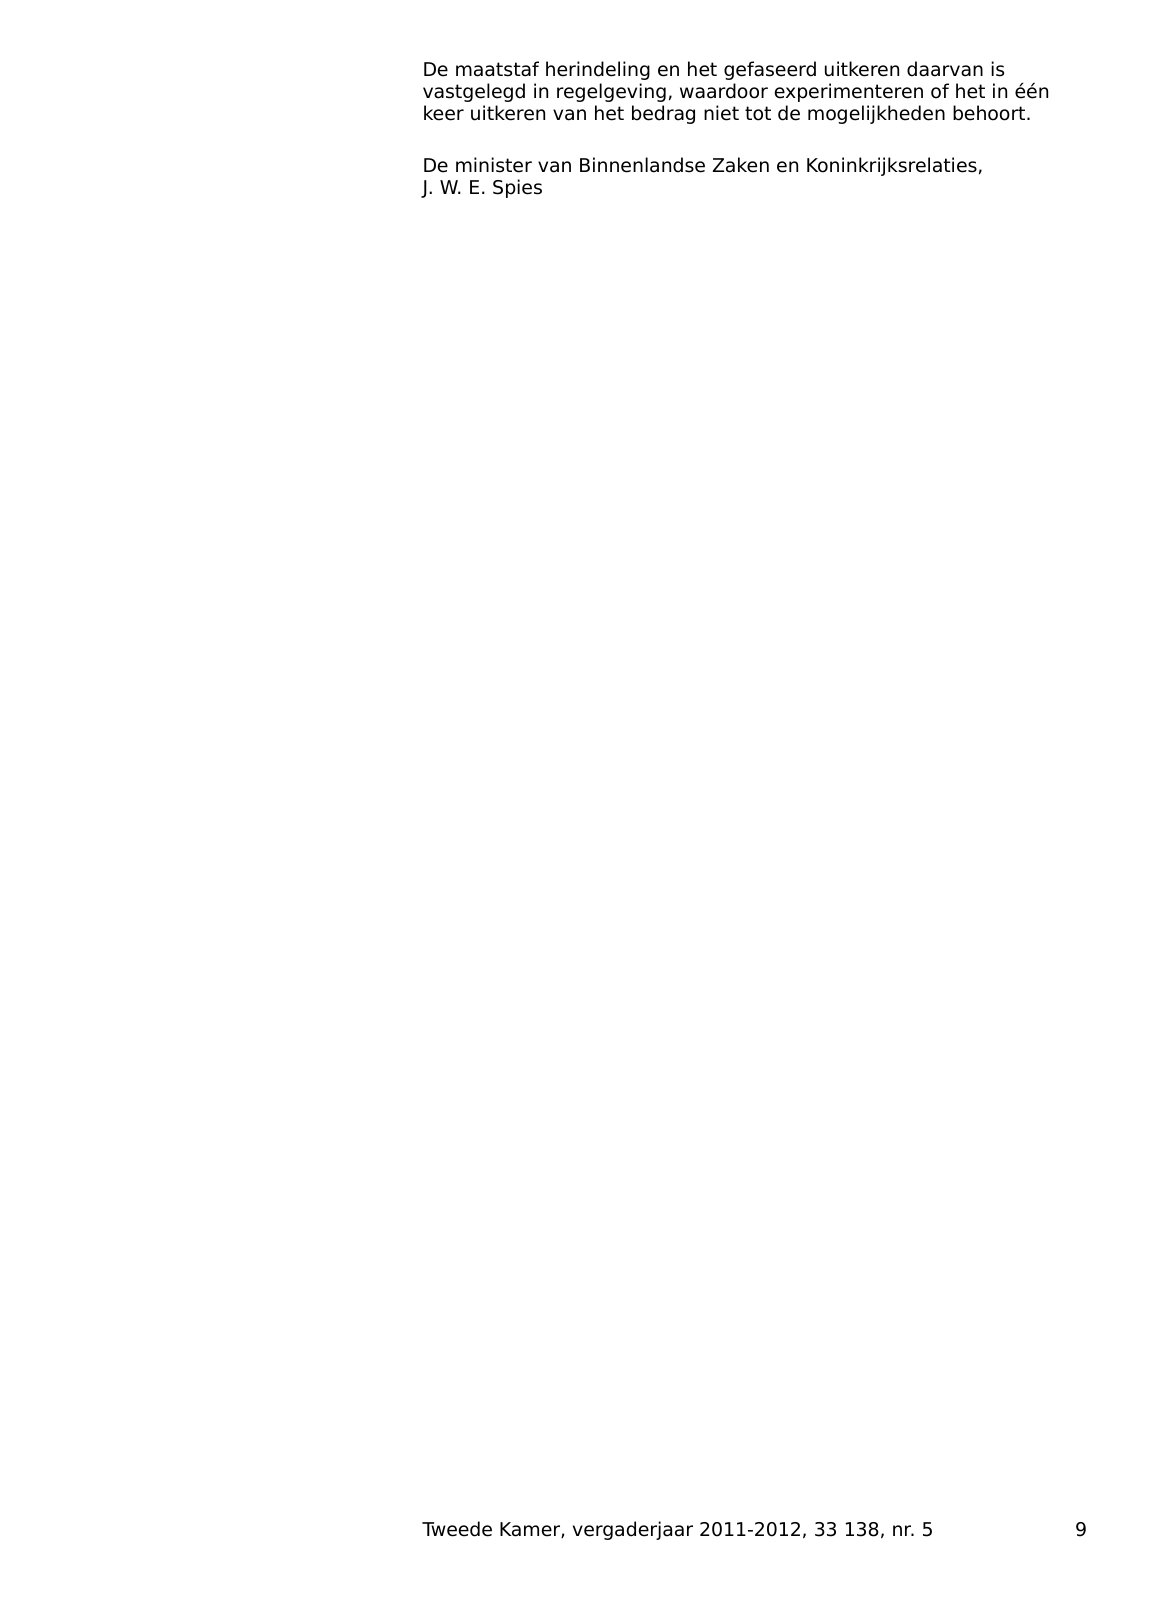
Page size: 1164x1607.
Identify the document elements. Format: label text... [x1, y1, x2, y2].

text De minister van Binnenlandse Zaken en Koninkrijksrelaties, J. W. E. Spies [422, 155, 1087, 199]
text De maatstaf herindeling en het gefaseerd uitkeren daarvan is vastgelegd in regelgeving, waardoor experimenteren of het in één keer uitkeren van het bedrag niet tot de mogelijkheden behoort. [422, 59, 1087, 125]
